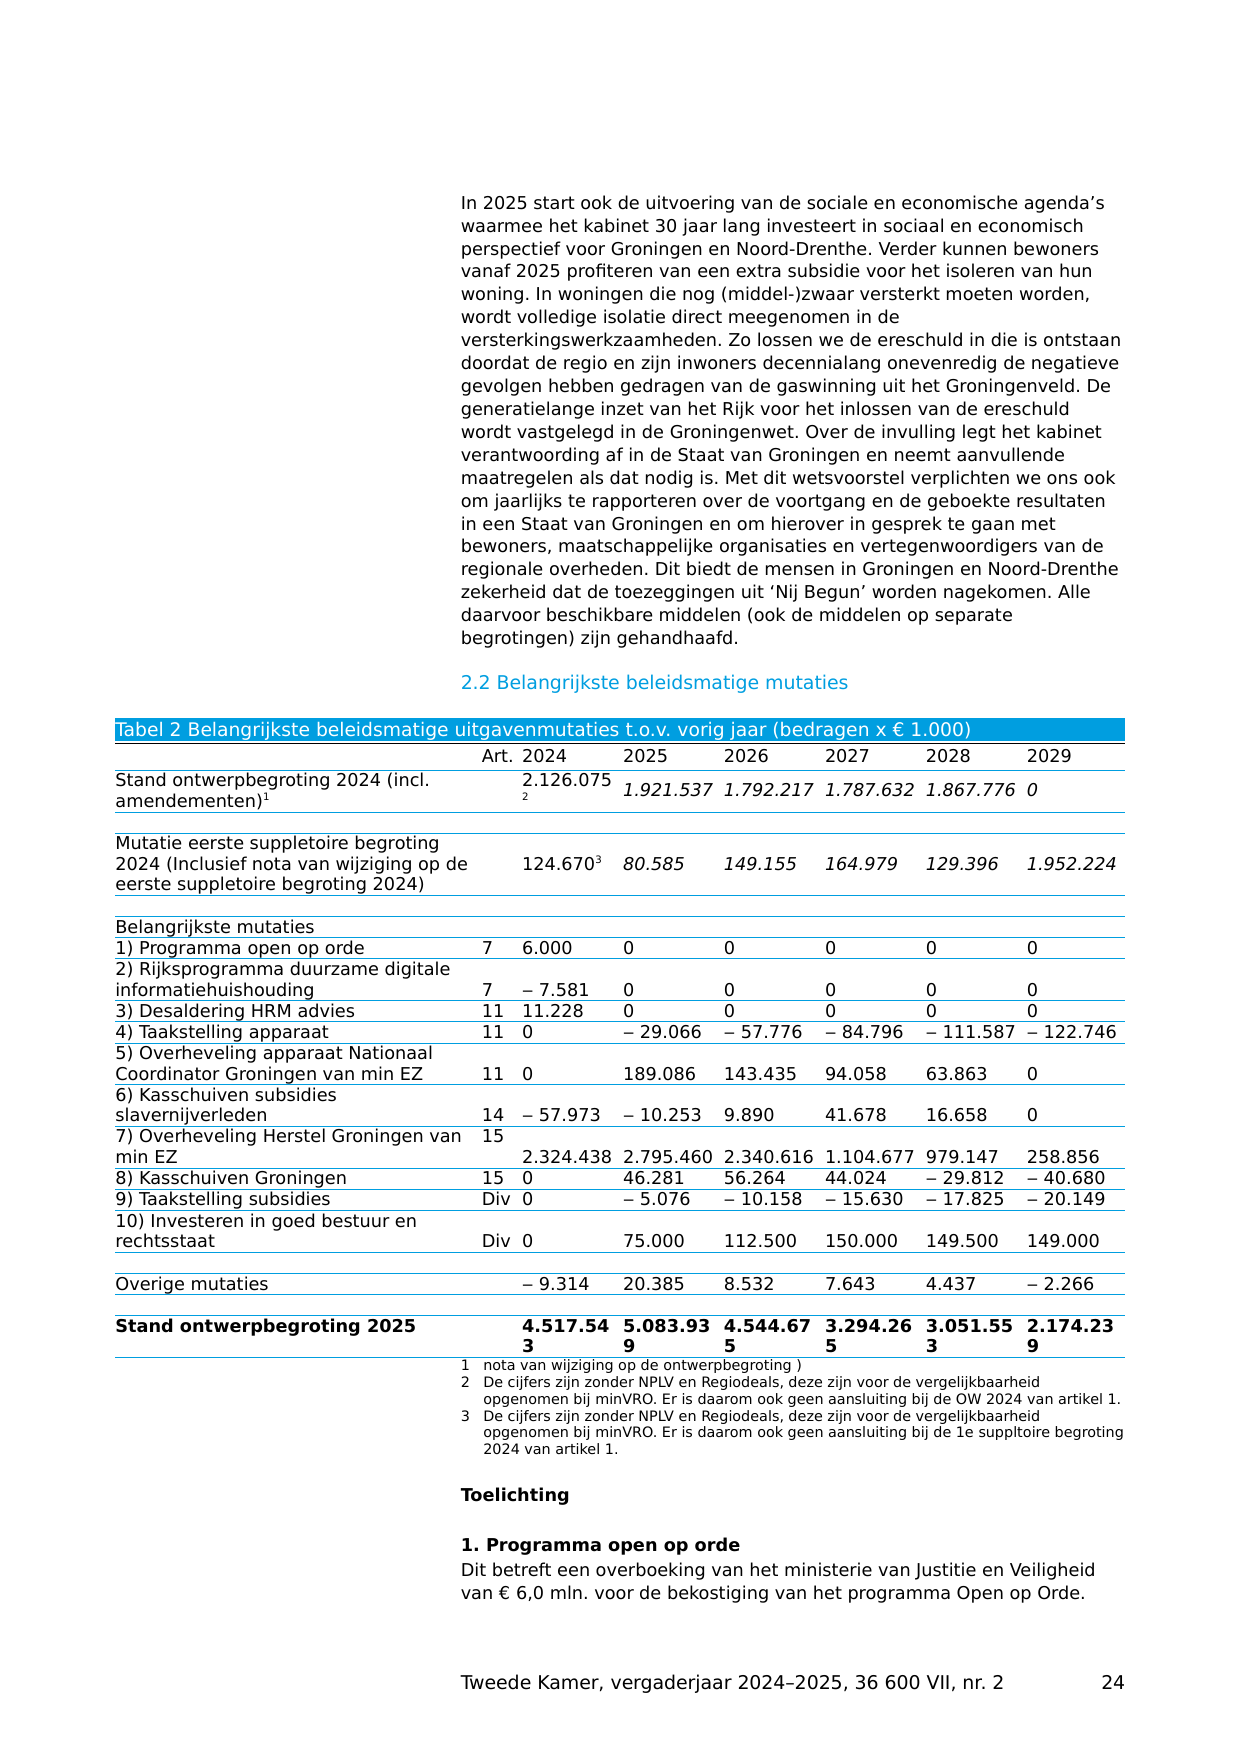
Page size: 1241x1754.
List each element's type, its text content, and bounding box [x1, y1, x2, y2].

table_cell 2029 [1024, 744, 1125, 769]
table_cell [115, 1295, 479, 1315]
table_cell 11 [479, 1044, 519, 1084]
table_cell 5) Overheveling apparaat Nationaal Coordinator Groningen van min EZ [115, 1044, 479, 1084]
table_cell 979.147 [923, 1127, 1024, 1168]
table_cell [519, 1295, 620, 1315]
table_cell [519, 896, 620, 916]
table_cell 80.585 [620, 834, 721, 895]
table_cell [479, 1274, 519, 1294]
table_cell [1024, 813, 1125, 832]
table_cell ‒ 17.825 [923, 1190, 1024, 1210]
table_cell Mutatie eerste suppletoire begroting 2024 (Inclusief nota van wijziging op de eerste suppletoire begroting 2024) [115, 834, 479, 895]
text 1. Programma open op orde [461, 1533, 1125, 1556]
table_cell 15 [479, 1127, 519, 1168]
table_cell [923, 813, 1024, 832]
table_cell [479, 1295, 519, 1315]
table_cell 0 [519, 1044, 620, 1084]
table_cell [721, 1253, 822, 1273]
table_cell 16.658 [923, 1085, 1024, 1126]
table_cell 0 [519, 1022, 620, 1042]
table_cell 0 [822, 1001, 923, 1021]
table_cell Div [479, 1211, 519, 1252]
table_cell 0 [923, 1001, 1024, 1021]
table_cell ‒ 7.581 [519, 959, 620, 1000]
table_cell [479, 1316, 519, 1357]
table_cell 56.264 [721, 1169, 822, 1189]
table_cell [923, 1253, 1024, 1273]
table_cell [115, 813, 479, 832]
table_cell [479, 917, 519, 937]
table_cell ‒ 57.776 [721, 1022, 822, 1042]
table_cell 112.500 [721, 1211, 822, 1252]
table_cell 2.324.438 [519, 1127, 620, 1168]
table_cell 41.678 [822, 1085, 923, 1126]
table_cell [479, 813, 519, 832]
table_cell 4) Taakstelling apparaat [115, 1022, 479, 1042]
table_cell 1.787.632 [822, 771, 923, 811]
table_cell ‒ 9.314 [519, 1274, 620, 1294]
table_cell 46.281 [620, 1169, 721, 1189]
table_cell [1024, 917, 1125, 937]
table_cell 0 [721, 959, 822, 1000]
table_cell 149.155 [721, 834, 822, 895]
table_cell [479, 771, 519, 811]
table_cell 11 [479, 1022, 519, 1042]
table_cell 143.435 [721, 1044, 822, 1084]
table_cell Stand ontwerpbegroting 2025 [115, 1316, 479, 1357]
table_cell 1.921.537 [620, 771, 721, 811]
table_cell [721, 896, 822, 916]
list De cijfers zijn zonder NPLV en Regiodeals, deze zijn voor de vergelijkbaarheid opgenomen bij minVRO. Er is daarom ook geen aansluiting bij de 1e suppltoire begroting 2024 van artikel 1. [461, 1408, 1125, 1458]
table_cell 1.867.776 [923, 771, 1024, 811]
table_cell 15 [479, 1169, 519, 1189]
table_cell [479, 896, 519, 916]
table_cell 0 [519, 1169, 620, 1189]
table_cell [479, 1253, 519, 1273]
table_cell ‒ 29.066 [620, 1022, 721, 1042]
table_cell 7 [479, 959, 519, 1000]
table_cell 0 [822, 938, 923, 958]
table_cell [923, 917, 1024, 937]
table_cell 0 [1024, 938, 1125, 958]
table_cell 149.000 [1024, 1211, 1125, 1252]
table_cell [1024, 1295, 1125, 1315]
table_cell 2.174.239 [1024, 1316, 1125, 1357]
table_cell ‒ 20.149 [1024, 1190, 1125, 1210]
table_cell ‒ 10.253 [620, 1085, 721, 1126]
table_cell 0 [1024, 1044, 1125, 1084]
table_cell [620, 896, 721, 916]
table_cell [620, 1295, 721, 1315]
table_cell 2027 [822, 744, 923, 769]
table_cell 124.6703 [519, 834, 620, 895]
table_cell 10) Investeren in goed bestuur en rechtsstaat [115, 1211, 479, 1252]
table_cell 2026 [721, 744, 822, 769]
table_cell Stand ontwerpbegroting 2024 (incl. amendementen)1 [115, 771, 479, 811]
table_cell 63.863 [923, 1044, 1024, 1084]
table_cell [923, 1295, 1024, 1315]
table_cell 7.643 [822, 1274, 923, 1294]
table_cell [519, 917, 620, 937]
table_cell 0 [1024, 1085, 1125, 1126]
table_cell 0 [620, 938, 721, 958]
table_cell 2028 [923, 744, 1024, 769]
table_cell 1.104.677 [822, 1127, 923, 1168]
table_cell 4.544.675 [721, 1316, 822, 1357]
table_cell ‒ 2.266 [1024, 1274, 1125, 1294]
table_cell [721, 917, 822, 937]
table_cell 11.228 [519, 1001, 620, 1021]
table_cell [115, 1253, 479, 1273]
table_cell 14 [479, 1085, 519, 1126]
table_cell 0 [519, 1211, 620, 1252]
table_cell [822, 1295, 923, 1315]
table_cell [822, 896, 923, 916]
list nota van wijziging op de ontwerpbegroting ) [461, 1358, 1125, 1374]
table_cell 75.000 [620, 1211, 721, 1252]
table_cell [620, 917, 721, 937]
table_cell 1.792.217 [721, 771, 822, 811]
table_cell 0 [721, 1001, 822, 1021]
table_cell 6) Kasschuiven subsidies slavernijverleden [115, 1085, 479, 1126]
table_cell 9) Taakstelling subsidies [115, 1190, 479, 1210]
table_cell 150.000 [822, 1211, 923, 1252]
table_cell 2024 [519, 744, 620, 769]
table_cell 0 [721, 938, 822, 958]
table_cell 7) Overheveling Herstel Groningen van min EZ [115, 1127, 479, 1168]
table_cell 20.385 [620, 1274, 721, 1294]
table_cell 0 [620, 959, 721, 1000]
table_cell Overige mutaties [115, 1274, 479, 1294]
table_cell 189.086 [620, 1044, 721, 1084]
table_cell 129.396 [923, 834, 1024, 895]
table_cell 3.051.553 [923, 1316, 1024, 1357]
table_cell [115, 744, 479, 769]
table_cell 164.979 [822, 834, 923, 895]
text Toelichting [461, 1483, 1125, 1506]
table_cell 2) Rijksprogramma duurzame digitale informatiehuishouding [115, 959, 479, 1000]
table_cell 0 [1024, 771, 1125, 811]
table_cell [519, 1253, 620, 1273]
table_cell 5.083.939 [620, 1316, 721, 1357]
list De cijfers zijn zonder NPLV en Regiodeals, deze zijn voor de vergelijkbaarheid opgenomen bij minVRO. Er is daarom ook geen aansluiting bij de OW 2024 van artikel 1. [461, 1374, 1125, 1408]
table_cell 4.437 [923, 1274, 1024, 1294]
table_cell [923, 896, 1024, 916]
table_cell 4.517.543 [519, 1316, 620, 1357]
table_cell 1) Programma open op orde [115, 938, 479, 958]
table_cell 0 [923, 938, 1024, 958]
table_cell 1.952.224 [1024, 834, 1125, 895]
table_cell [822, 1253, 923, 1273]
table_cell 0 [519, 1190, 620, 1210]
title 2.2 Belangrijkste beleidsmatige mutaties [461, 672, 1125, 694]
table_cell [1024, 1253, 1125, 1273]
table_cell Art. [479, 744, 519, 769]
text In 2025 start ook de uitvoering van de sociale en economische agenda’s waarmee het kabinet 30 jaar lang investeert in sociaal en economisch perspectief voor Groningen en Noord-Drenthe. Verder kunnen bewoners vanaf 2025 profiteren van een extra subsidie voor het isoleren van hun woning. In woningen die nog (middel-)zwaar versterkt moeten worden, wordt volledige isolatie direct meegenomen in de versterkingswerkzaamheden. Zo lossen we de ereschuld in die is ontstaan doordat de regio en zijn inwoners decennialang onevenredig de negatieve gevolgen hebben gedragen van de gaswinning uit het Groningenveld. De generatielange inzet van het Rijk voor het inlossen van de ereschuld wordt vastgelegd in de Groningenwet. Over de invulling legt het kabinet verantwoording af in de Staat van Groningen en neemt aanvullende maatregelen als dat nodig is. Met dit wetsvoorstel verplichten we ons ook om jaarlijks te rapporteren over de voortgang en de geboekte resultaten in een Staat van Groningen en om hierover in gesprek te gaan met bewoners, maatschappelijke organisaties en vertegenwoordigers van de regionale overheden. Dit biedt de mensen in Groningen en Noord-Drenthe zekerheid dat de toezeggingen uit ‘Nij Begun’ worden nagekomen. Alle daarvoor beschikbare middelen (ook de middelen op separate begrotingen) zijn gehandhaafd. [461, 191, 1125, 649]
table_cell [822, 813, 923, 832]
table_cell [721, 1295, 822, 1315]
table_cell 2025 [620, 744, 721, 769]
table_cell 7 [479, 938, 519, 958]
table_cell [1024, 896, 1125, 916]
table_cell 0 [620, 1001, 721, 1021]
table_cell 0 [1024, 959, 1125, 1000]
table_cell Belangrijkste mutaties [115, 917, 479, 937]
table_cell 11 [479, 1001, 519, 1021]
table_cell 0 [923, 959, 1024, 1000]
table_cell 8.532 [721, 1274, 822, 1294]
table_cell 44.024 [822, 1169, 923, 1189]
table_cell 258.856 [1024, 1127, 1125, 1168]
table_cell ‒ 10.158 [721, 1190, 822, 1210]
table_cell 0 [1024, 1001, 1125, 1021]
table_cell [721, 813, 822, 832]
table_cell [620, 813, 721, 832]
table_cell [519, 813, 620, 832]
table_cell 6.000 [519, 938, 620, 958]
text Dit betreft een overboeking van het ministerie van Justitie en Veiligheid van € 6,0 mln. voor de bekostiging van het programma Open op Orde. [461, 1558, 1125, 1604]
table_cell 3.294.265 [822, 1316, 923, 1357]
table_cell [479, 834, 519, 895]
table_cell ‒ 111.587 [923, 1022, 1024, 1042]
table_cell ‒ 122.746 [1024, 1022, 1125, 1042]
table_cell [822, 917, 923, 937]
table_cell ‒ 40.680 [1024, 1169, 1125, 1189]
table_cell 94.058 [822, 1044, 923, 1084]
table_cell ‒ 29.812 [923, 1169, 1024, 1189]
table_cell ‒ 84.796 [822, 1022, 923, 1042]
table_cell 3) Desaldering HRM advies [115, 1001, 479, 1021]
table_cell 8) Kasschuiven Groningen [115, 1169, 479, 1189]
table_cell [620, 1253, 721, 1273]
table_cell ‒ 57.973 [519, 1085, 620, 1126]
table_cell 9.890 [721, 1085, 822, 1126]
table_cell 0 [822, 959, 923, 1000]
table_cell ‒ 5.076 [620, 1190, 721, 1210]
table_cell 2.126.0752 [519, 771, 620, 811]
table_cell 149.500 [923, 1211, 1024, 1252]
table_cell ‒ 15.630 [822, 1190, 923, 1210]
table_cell [115, 896, 479, 916]
table_cell Div [479, 1190, 519, 1210]
table_cell 2.340.616 [721, 1127, 822, 1168]
table_cell 2.795.460 [620, 1127, 721, 1168]
